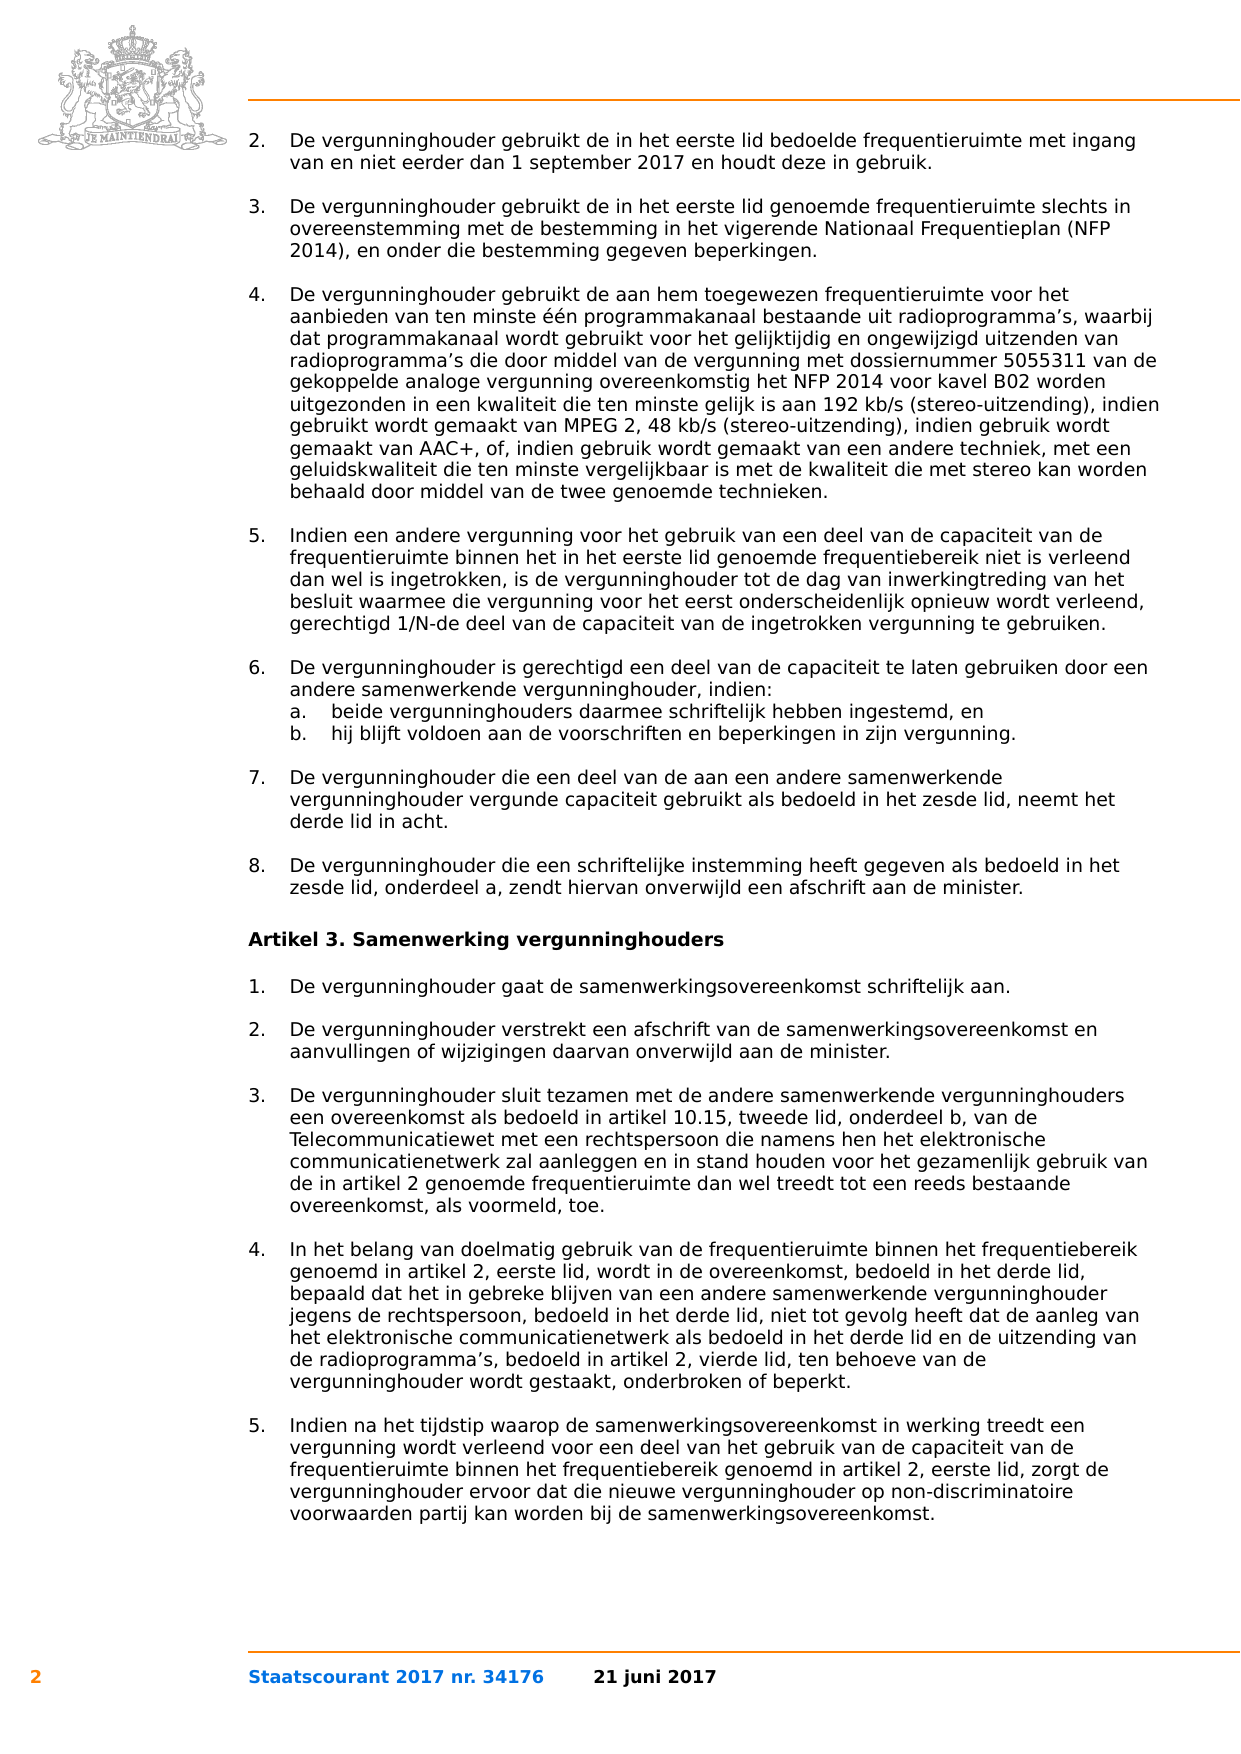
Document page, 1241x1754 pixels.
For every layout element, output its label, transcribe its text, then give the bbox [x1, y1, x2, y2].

text b. hij blijft voldoen aan de voorschriften en beperkingen in zijn vergunning. [289, 723, 1163, 745]
text 6. De vergunninghouder is gerechtigd een deel van de capaciteit te laten gebruiken door een andere samenwerkende vergunninghouder, indien: [248, 657, 1163, 701]
text 5. Indien na het tijdstip waarop de samenwerkingsovereenkomst in werking treedt een vergunning wordt verleend voor een deel van het gebruik van de capaciteit van de frequentieruimte binnen het frequentiebereik genoemd in artikel 2, eerste lid, zorgt de vergunninghouder ervoor dat die nieuwe vergunninghouder op non-discriminatoire voorwaarden partij kan worden bij de samenwerkingsovereenkomst. [248, 1415, 1163, 1524]
picture [38, 25, 227, 150]
text a. beide vergunninghouders daarmee schriftelijk hebben ingestemd, en [289, 701, 1163, 723]
text 2. De vergunninghouder gebruikt de in het eerste lid bedoelde frequentieruimte met ingang van en niet eerder dan 1 september 2017 en houdt deze in gebruik. [248, 130, 1163, 174]
text 8. De vergunninghouder die een schriftelijke instemming heeft gegeven als bedoeld in het zesde lid, onderdeel a, zendt hiervan onverwijld een afschrift aan de minister. [248, 854, 1163, 898]
text 5. Indien een andere vergunning voor het gebruik van een deel van de capaciteit van de frequentieruimte binnen het in het eerste lid genoemde frequentiebereik niet is verleend dan wel is ingetrokken, is de vergunninghouder tot de dag van inwerkingtreding van het besluit waarmee die vergunning voor het eerst onderscheidenlijk opnieuw wordt verleend, gerechtigd 1/N-de deel van de capaciteit van de ingetrokken vergunning te gebruiken. [248, 525, 1163, 635]
text 2. De vergunninghouder verstrekt een afschrift van de samenwerkingsovereenkomst en aanvullingen of wijzigingen daarvan onverwijld aan de minister. [248, 1019, 1163, 1063]
text 4. De vergunninghouder gebruikt de aan hem toegewezen frequentieruimte voor het aanbieden van ten minste één programmakanaal bestaande uit radioprogramma’s, waarbij dat programmakanaal wordt gebruikt voor het gelijktijdig en ongewijzigd uitzenden van radioprogramma’s die door middel van de vergunning met dossiernummer 5055311 van de gekoppelde analoge vergunning overeenkomstig het NFP 2014 voor kavel B02 worden uitgezonden in een kwaliteit die ten minste gelijk is aan 192 kb/s (stereo-uitzending), indien gebruikt wordt gemaakt van MPEG 2, 48 kb/s (stereo-uitzending), indien gebruik wordt gemaakt van AAC+, of, indien gebruik wordt gemaakt van een andere techniek, met een geluidskwaliteit die ten minste vergelijkbaar is met de kwaliteit die met stereo kan worden behaald door middel van de twee genoemde technieken. [248, 283, 1163, 503]
text 3. De vergunninghouder gebruikt de in het eerste lid genoemde frequentieruimte slechts in overeenstemming met de bestemming in het vigerende Nationaal Frequentieplan (NFP 2014), en onder die bestemming gegeven beperkingen. [248, 196, 1163, 262]
text 7. De vergunninghouder die een deel van de aan een andere samenwerkende vergunninghouder vergunde capaciteit gebruikt als bedoeld in het zesde lid, neemt het derde lid in acht. [248, 767, 1163, 833]
text 1. De vergunninghouder gaat de samenwerkingsovereenkomst schriftelijk aan. [248, 976, 1163, 997]
text 3. De vergunninghouder sluit tezamen met de andere samenwerkende vergunninghouders een overeenkomst als bedoeld in artikel 10.15, tweede lid, onderdeel b, van de Telecommunicatiewet met een rechtspersoon die namens hen het elektronische communicatienetwerk zal aanleggen en in stand houden voor het gezamenlijk gebruik van de in artikel 2 genoemde frequentieruimte dan wel treedt tot een reeds bestaande overeenkomst, als voormeld, toe. [248, 1085, 1163, 1217]
subtitle Artikel 3. Samenwerking vergunninghouders [248, 928, 1163, 951]
text 4. In het belang van doelmatig gebruik van de frequentieruimte binnen het frequentiebereik genoemd in artikel 2, eerste lid, wordt in de overeenkomst, bedoeld in het derde lid, bepaald dat het in gebreke blijven van een andere samenwerkende vergunninghouder jegens de rechtspersoon, bedoeld in het derde lid, niet tot gevolg heeft dat de aanleg van het elektronische communicatienetwerk als bedoeld in het derde lid en de uitzending van de radioprogramma’s, bedoeld in artikel 2, vierde lid, ten behoeve van de vergunninghouder wordt gestaakt, onderbroken of beperkt. [248, 1239, 1163, 1393]
